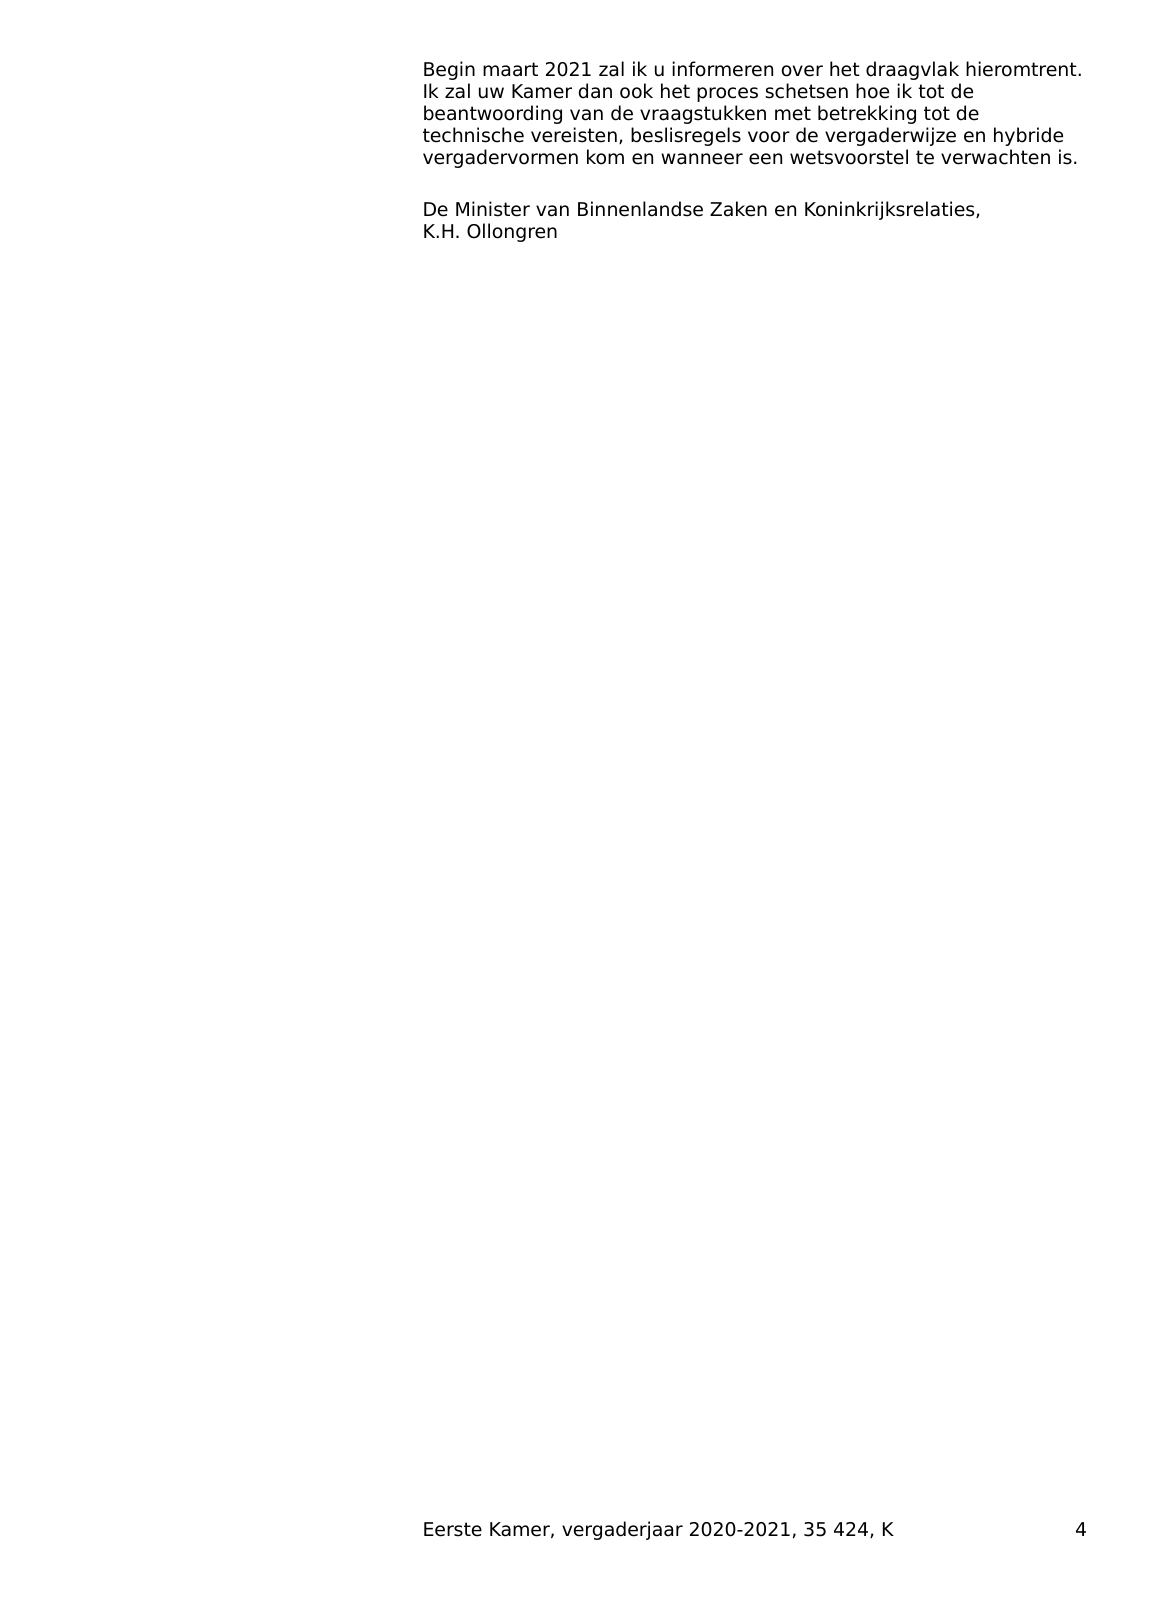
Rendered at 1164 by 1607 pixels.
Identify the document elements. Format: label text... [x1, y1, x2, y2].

text De Minister van Binnenlandse Zaken en Koninkrijksrelaties, K.H. Ollongren [422, 199, 1087, 243]
text Begin maart 2021 zal ik u informeren over het draagvlak hieromtrent. Ik zal uw Kamer dan ook het proces schetsen hoe ik tot de beantwoording van de vraagstukken met betrekking tot de technische vereisten, beslisregels voor de vergaderwijze en hybride vergadervormen kom en wanneer een wetsvoorstel te verwachten is. [422, 59, 1087, 169]
